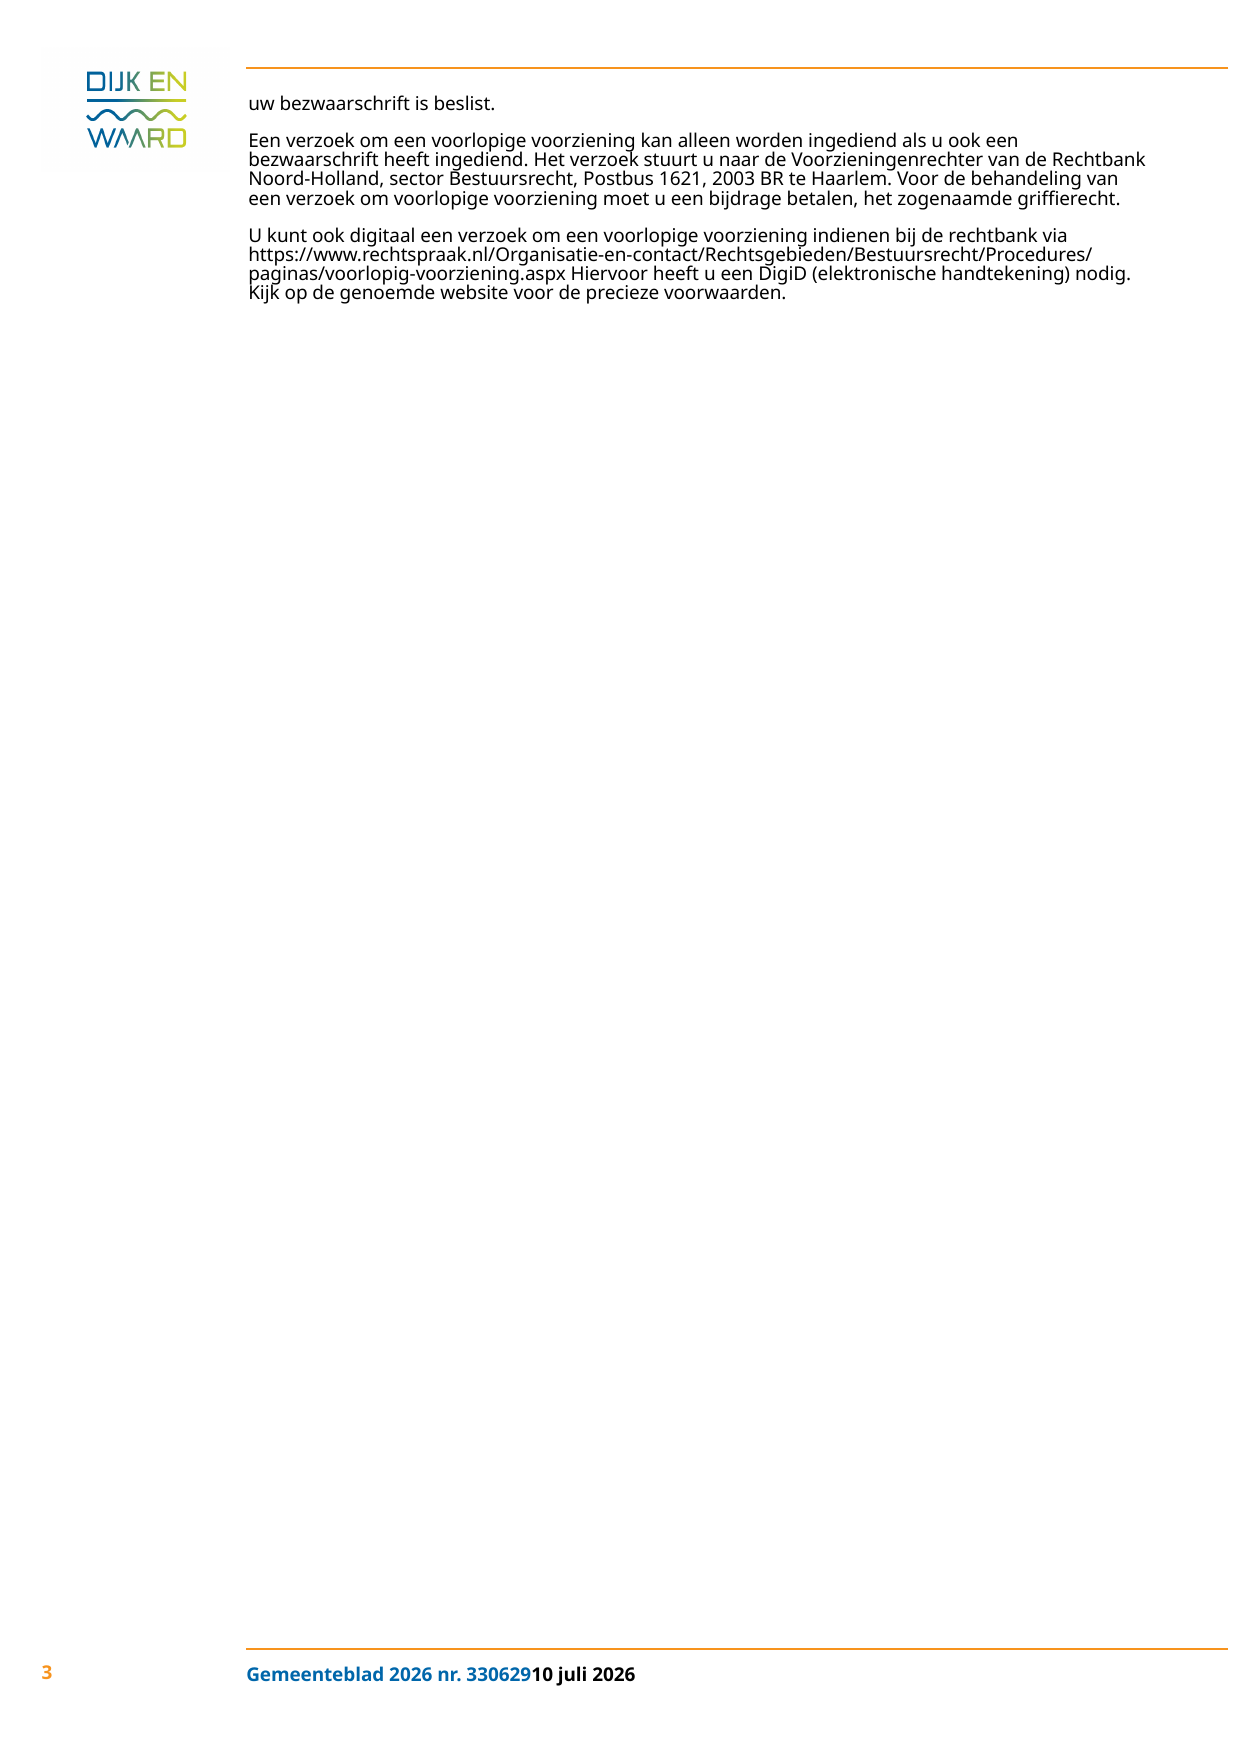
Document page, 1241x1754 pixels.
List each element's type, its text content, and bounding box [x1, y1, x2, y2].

picture [41, 47, 231, 172]
text uw bezwaarschrift is beslist. [248, 95, 1152, 114]
text U kunt ook digitaal een verzoek om een voorlopige voorziening indienen bij de rechtbank via https://www.rechtspraak.nl/Organisatie-en-contact/Rechtsgebieden/Bestuursrecht/Procedures/paginas/voorlopig-voorziening.aspx Hiervoor heeft u een DigiD (elektronische handtekening) nodig. Kijk op de genoemde website voor de precieze voorwaarden. [248, 227, 1152, 304]
text Een verzoek om een voorlopige voorziening kan alleen worden ingediend als u ook een bezwaarschrift heeft ingediend. Het verzoek stuurt u naar de Voorzieningenrechter van de Rechtbank Noord-Holland, sector Bestuursrecht, Postbus 1621, 2003 BR te Haarlem. Voor de behandeling van een verzoek om voorlopige voorziening moet u een bijdrage betalen, het zogenaamde griffierecht. [248, 132, 1152, 209]
